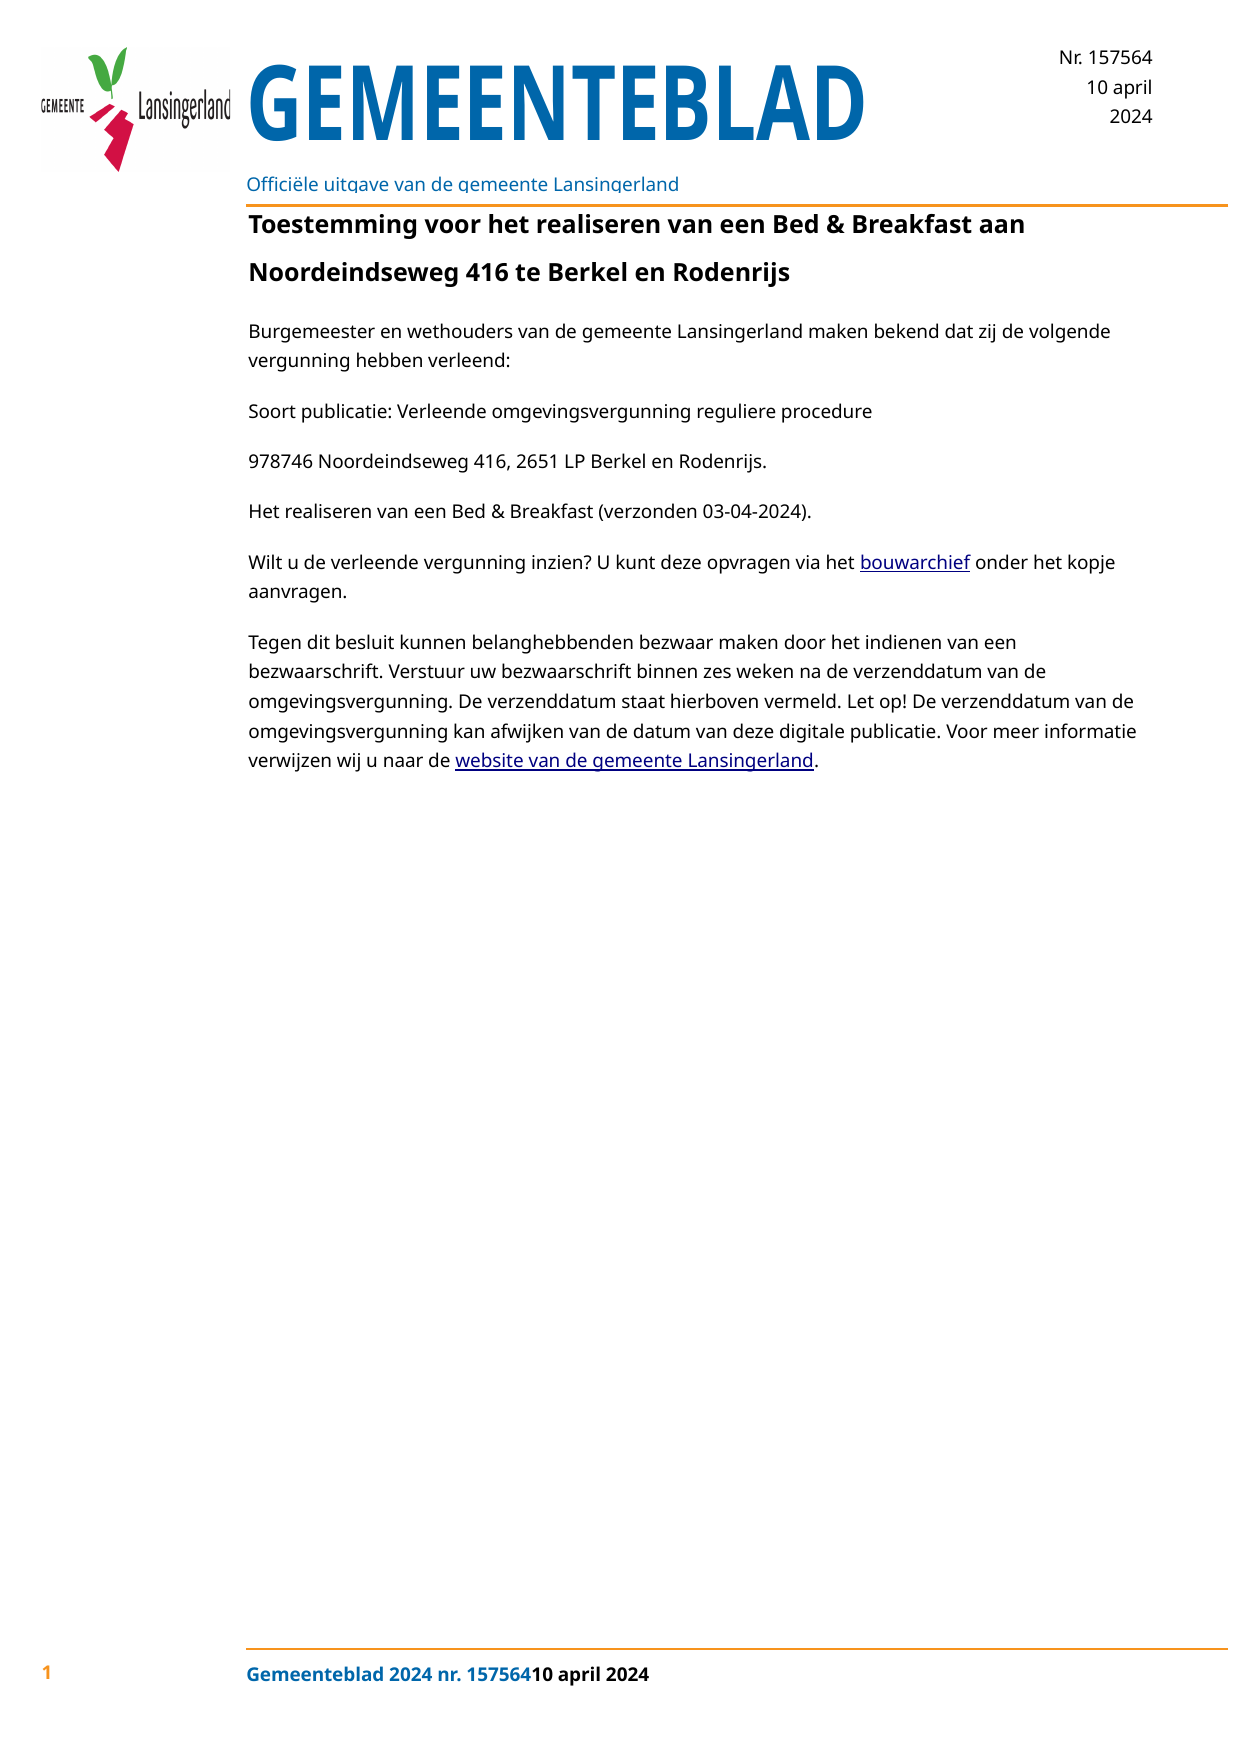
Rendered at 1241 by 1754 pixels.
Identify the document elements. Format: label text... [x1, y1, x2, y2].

text Wilt u de verleende vergunning inzien? U kunt deze opvragen via het bouwarchief onder het kopje aanvragen. [248, 549, 1152, 604]
text 978746 Noordeindseweg 416, 2651 LP Berkel en Rodenrijs. [248, 448, 1152, 474]
picture [41, 47, 231, 172]
text Het realiseren van een Bed & Breakfast (verzonden 03-04-2024). [248, 499, 1152, 524]
text Burgemeester en wethouders van de gemeente Lansingerland maken bekend dat zij de volgende vergunning hebben verleend: [248, 318, 1152, 373]
text Soort publicatie: Verleende omgevingsvergunning reguliere procedure [248, 398, 1152, 424]
text Toestemming voor het realiseren van een Bed & Breakfast aan Noordeindseweg 416 te Berkel en Rodenrijs [248, 207, 1152, 288]
text Tegen dit besluit kunnen belanghebbenden bezwaar maken door het indienen van een bezwaarschrift. Verstuur uw bezwaarschrift binnen zes weken na de verzenddatum van de omgevingsvergunning. De verzenddatum staat hierboven vermeld. Let op! De verzenddatum van de omgevingsvergunning kan afwijken van de datum van deze digitale publicatie. Voor meer informatie verwijzen wij u naar de website van de gemeente Lansingerland. [248, 629, 1152, 773]
